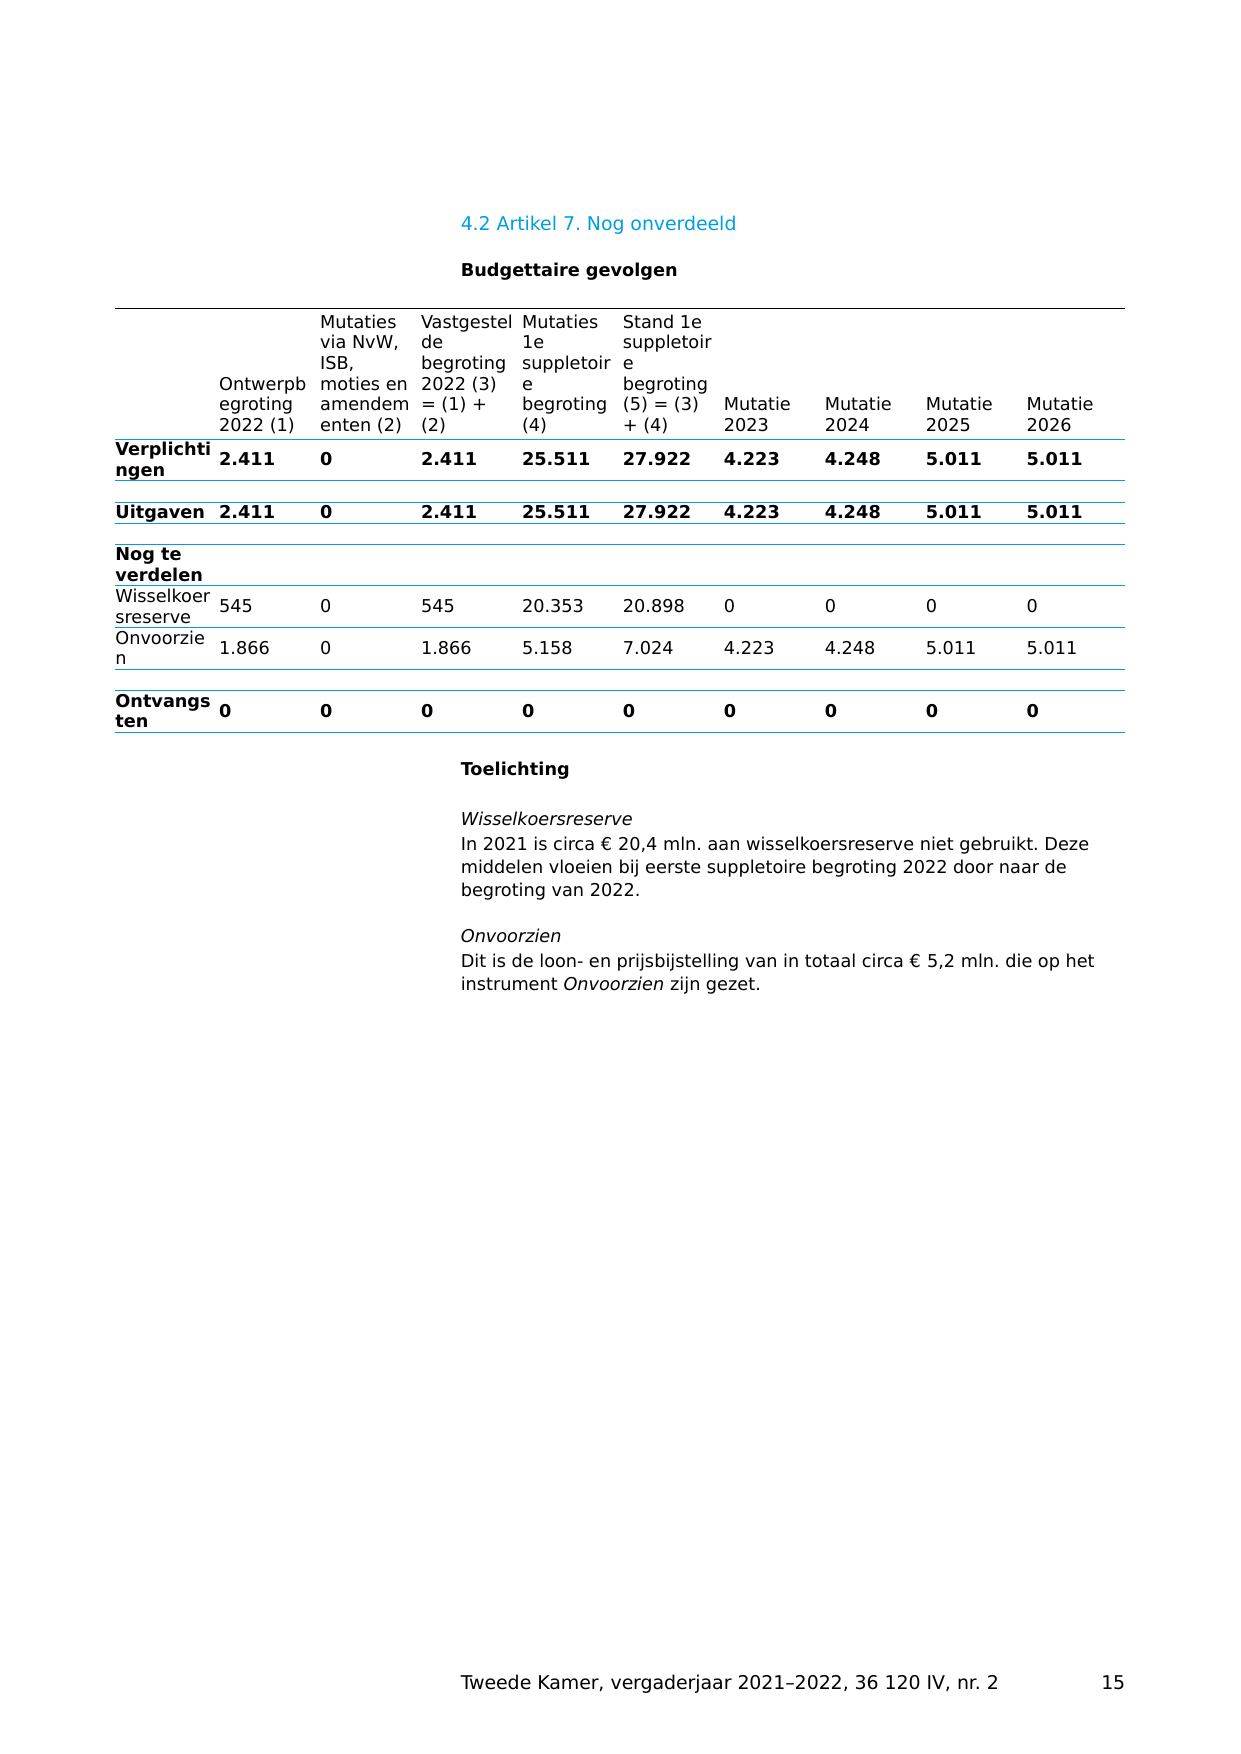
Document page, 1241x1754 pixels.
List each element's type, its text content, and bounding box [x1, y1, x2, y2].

table_cell [620, 545, 721, 585]
table_cell Verplichtingen [115, 440, 216, 480]
table_cell 2.411 [216, 440, 317, 480]
table_cell [216, 481, 317, 501]
table_cell Mutatie 2024 [822, 309, 923, 438]
table_cell Onvoorzien [115, 628, 216, 669]
table_cell 545 [216, 586, 317, 627]
table_cell 2.411 [418, 440, 519, 480]
table_cell Mutatie 2026 [1024, 309, 1125, 438]
table_cell 0 [923, 691, 1023, 732]
table_cell Mutaties 1e suppletoire begroting (4) [519, 309, 620, 438]
table_cell Vastgestelde begroting 2022 (3) = (1) + (2) [418, 309, 519, 438]
table_cell 5.011 [923, 628, 1023, 669]
table_cell [620, 481, 721, 501]
table_cell 4.223 [721, 440, 822, 480]
table_cell [721, 545, 822, 585]
table_cell 20.353 [519, 586, 620, 627]
table_cell 0 [317, 628, 418, 669]
table_cell 0 [519, 691, 620, 732]
table_cell 0 [721, 586, 822, 627]
table_cell [216, 545, 317, 585]
text Onvoorzien [461, 924, 1125, 947]
table_cell 0 [317, 586, 418, 627]
table_cell 545 [418, 586, 519, 627]
table_cell [1024, 545, 1125, 585]
table_cell [923, 670, 1023, 690]
table_cell Mutatie 2023 [721, 309, 822, 438]
table_cell Ontwerpbegroting 2022 (1) [216, 309, 317, 438]
table_cell 0 [317, 691, 418, 732]
table_cell 4.248 [822, 628, 923, 669]
table_cell [822, 670, 923, 690]
table_cell [721, 524, 822, 544]
text Wisselkoersreserve [461, 807, 1125, 830]
table_cell 2.411 [216, 503, 317, 522]
table_cell 5.011 [1024, 628, 1125, 669]
table_cell [317, 670, 418, 690]
table_cell [216, 524, 317, 544]
table_cell [418, 481, 519, 501]
table_cell 0 [620, 691, 721, 732]
table_cell [721, 670, 822, 690]
table_cell Mutaties via NvW, ISB, moties en amendementen (2) [317, 309, 418, 438]
table_cell [115, 670, 216, 690]
text Dit is de loon- en prijsbijstelling van in totaal circa € 5,2 mln. die op het instrument Onvoorzien zijn gezet. [461, 949, 1125, 995]
table_cell 5.011 [923, 503, 1023, 522]
table_cell [519, 545, 620, 585]
table_cell 0 [1024, 586, 1125, 627]
table_cell [1024, 670, 1125, 690]
text Toelichting [461, 757, 1125, 780]
table_cell 4.223 [721, 628, 822, 669]
table_cell 5.158 [519, 628, 620, 669]
table_cell 0 [721, 691, 822, 732]
table_cell 27.922 [620, 503, 721, 522]
text In 2021 is circa € 20,4 mln. aan wisselkoersreserve niet gebruikt. Deze middelen vloeien bij eerste suppletoire begroting 2022 door naar de begroting van 2022. [461, 832, 1125, 901]
table_cell [317, 524, 418, 544]
title 4.2 Artikel 7. Nog onverdeeld [461, 213, 1125, 235]
table_cell [923, 524, 1023, 544]
table_cell 0 [418, 691, 519, 732]
table_cell 20.898 [620, 586, 721, 627]
table_cell [418, 670, 519, 690]
table_cell [317, 545, 418, 585]
table_cell [923, 545, 1023, 585]
table_cell 1.866 [216, 628, 317, 669]
table_cell [822, 545, 923, 585]
table_cell [822, 481, 923, 501]
table_cell Stand 1e suppletoire begroting (5) = (3) + (4) [620, 309, 721, 438]
table_cell 25.511 [519, 440, 620, 480]
table_cell [317, 481, 418, 501]
table_cell [216, 670, 317, 690]
table_cell 1.866 [418, 628, 519, 669]
table_cell [721, 481, 822, 501]
table_cell 0 [317, 503, 418, 522]
table_cell 4.248 [822, 440, 923, 480]
table_cell [418, 545, 519, 585]
table_cell 4.223 [721, 503, 822, 522]
table_cell [1024, 481, 1125, 501]
table_cell [822, 524, 923, 544]
table_cell 0 [923, 586, 1023, 627]
table_cell 7.024 [620, 628, 721, 669]
table_cell [620, 524, 721, 544]
table_cell 0 [317, 440, 418, 480]
table_cell [519, 481, 620, 501]
table_cell [115, 309, 216, 438]
table_cell Wisselkoersreserve [115, 586, 216, 627]
table_cell 27.922 [620, 440, 721, 480]
table_cell 5.011 [1024, 503, 1125, 522]
table_cell 25.511 [519, 503, 620, 522]
table_cell Ontvangsten [115, 691, 216, 732]
text Budgettaire gevolgen [461, 258, 1125, 281]
table_cell [1024, 524, 1125, 544]
table_cell Uitgaven [115, 503, 216, 522]
table_cell 5.011 [1024, 440, 1125, 480]
table_cell [115, 481, 216, 501]
table_header Tabel 10 Budgettaire gevolgen artikel 7 Nog onverdeeld (bedragen x € 1.000) [115, 283, 1125, 308]
table_cell [620, 670, 721, 690]
table_cell 0 [216, 691, 317, 732]
table_cell 0 [822, 691, 923, 732]
table_cell [519, 670, 620, 690]
table_cell [519, 524, 620, 544]
table_cell 2.411 [418, 503, 519, 522]
table_cell 5.011 [923, 440, 1023, 480]
table_cell 4.248 [822, 503, 923, 522]
table_cell Nog te verdelen [115, 545, 216, 585]
table_cell [418, 524, 519, 544]
table_cell [923, 481, 1023, 501]
table_cell [115, 524, 216, 544]
table_cell 0 [1024, 691, 1125, 732]
table_cell Mutatie 2025 [923, 309, 1023, 438]
table_cell 0 [822, 586, 923, 627]
